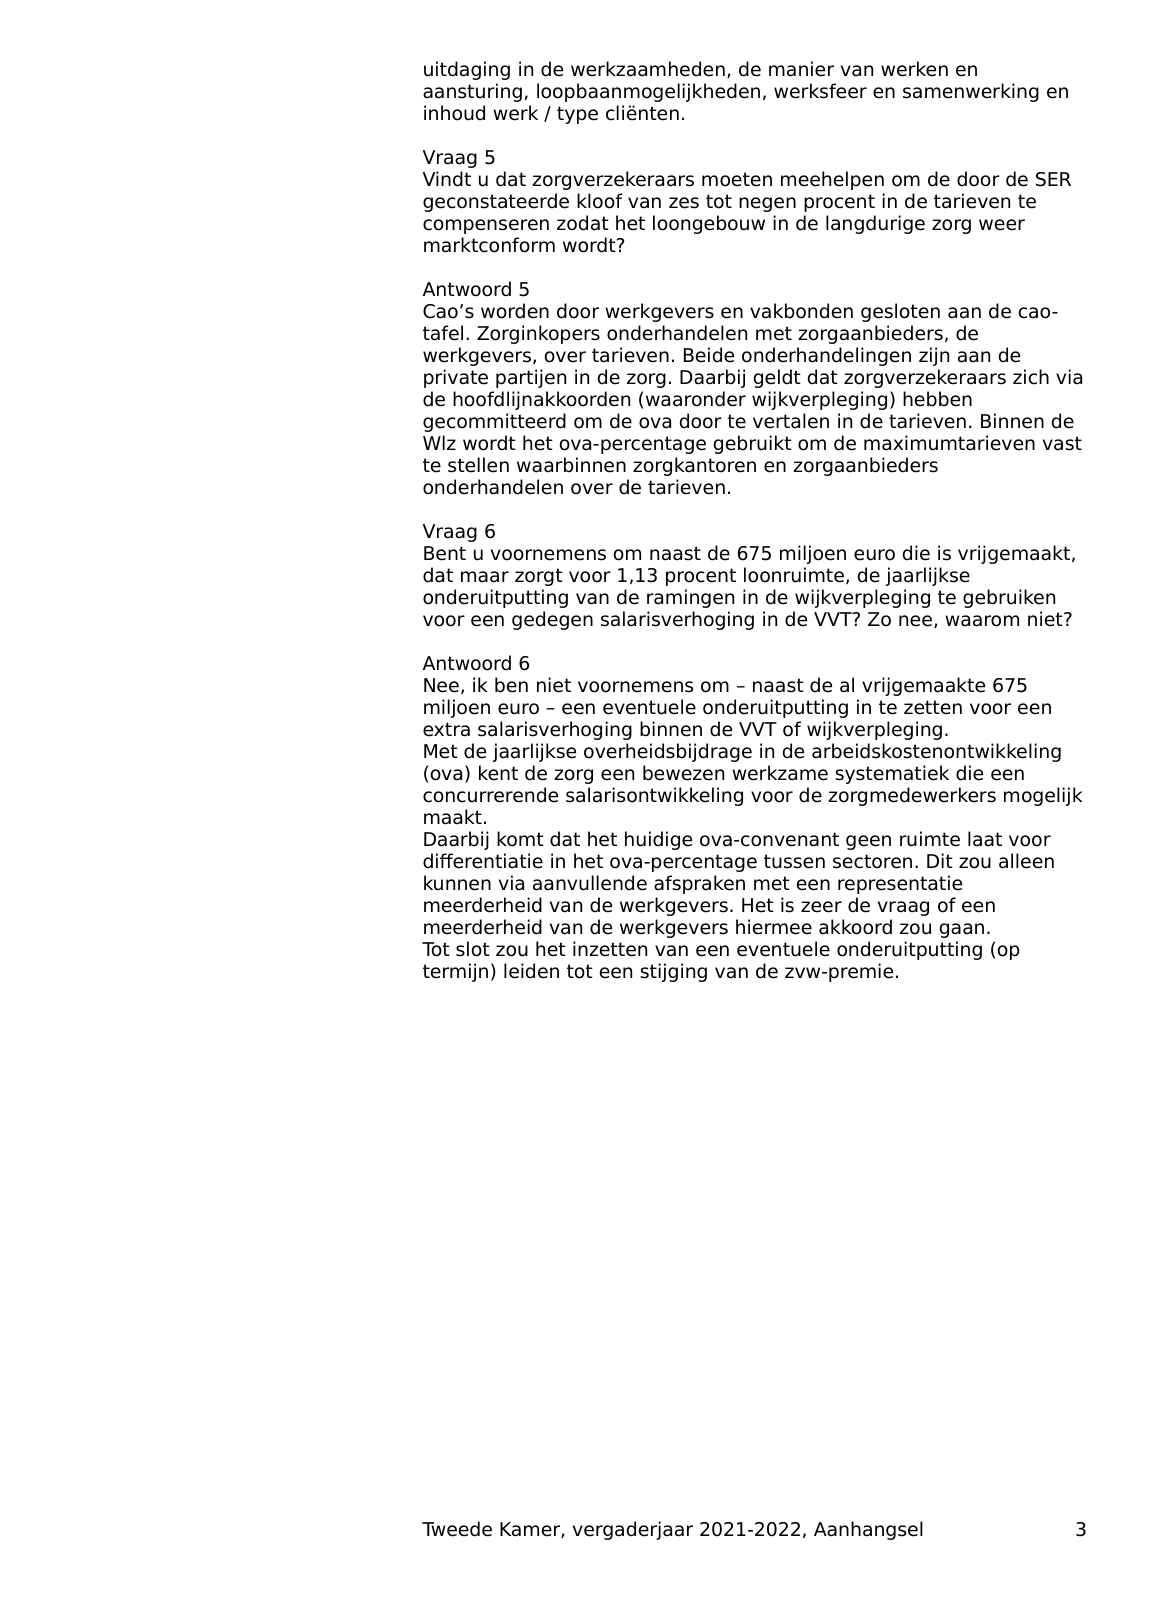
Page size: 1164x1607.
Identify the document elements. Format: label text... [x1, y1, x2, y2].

text Tot slot zou het inzetten van een eventuele onderuitputting (op termijn) leiden tot een stijging van de zvw-premie. [422, 939, 1087, 983]
text Antwoord 5 [422, 279, 1087, 301]
text Vindt u dat zorgverzekeraars moeten meehelpen om de door de SER geconstateerde kloof van zes tot negen procent in de tarieven te compenseren zodat het loongebouw in de langdurige zorg weer marktconform wordt? [422, 169, 1087, 257]
text Bent u voornemens om naast de 675 miljoen euro die is vrijgemaakt, dat maar zorgt voor 1,13 procent loonruimte, de jaarlijkse onderuitputting van de ramingen in de wijkverpleging te gebruiken voor een gedegen salarisverhoging in de VVT? Zo nee, waarom niet? [422, 543, 1087, 631]
text uitdaging in de werkzaamheden, de manier van werken en aansturing, loopbaanmogelijkheden, werksfeer en samenwerking en inhoud werk / type cliënten. [422, 59, 1087, 125]
text Nee, ik ben niet voornemens om – naast de al vrijgemaakte 675 miljoen euro – een eventuele onderuitputting in te zetten voor een extra salarisverhoging binnen de VVT of wijkverpleging. [422, 675, 1087, 741]
text Antwoord 6 [422, 653, 1087, 675]
text Daarbij komt dat het huidige ova-convenant geen ruimte laat voor differentiatie in het ova-percentage tussen sectoren. Dit zou alleen kunnen via aanvullende afspraken met een representatie meerderheid van de werkgevers. Het is zeer de vraag of een meerderheid van de werkgevers hiermee akkoord zou gaan. [422, 829, 1087, 939]
text Met de jaarlijkse overheidsbijdrage in de arbeidskostenontwikkeling (ova) kent de zorg een bewezen werkzame systematiek die een concurrerende salarisontwikkeling voor de zorgmedewerkers mogelijk maakt. [422, 741, 1087, 829]
text Cao’s worden door werkgevers en vakbonden gesloten aan de cao-tafel. Zorginkopers onderhandelen met zorgaanbieders, de werkgevers, over tarieven. Beide onderhandelingen zijn aan de private partijen in de zorg. Daarbij geldt dat zorgverzekeraars zich via de hoofdlijnakkoorden (waaronder wijkverpleging) hebben gecommitteerd om de ova door te vertalen in de tarieven. Binnen de Wlz wordt het ova-percentage gebruikt om de maximumtarieven vast te stellen waarbinnen zorgkantoren en zorgaanbieders onderhandelen over de tarieven. [422, 301, 1087, 499]
text Vraag 6 [422, 521, 1087, 543]
text Vraag 5 [422, 147, 1087, 169]
